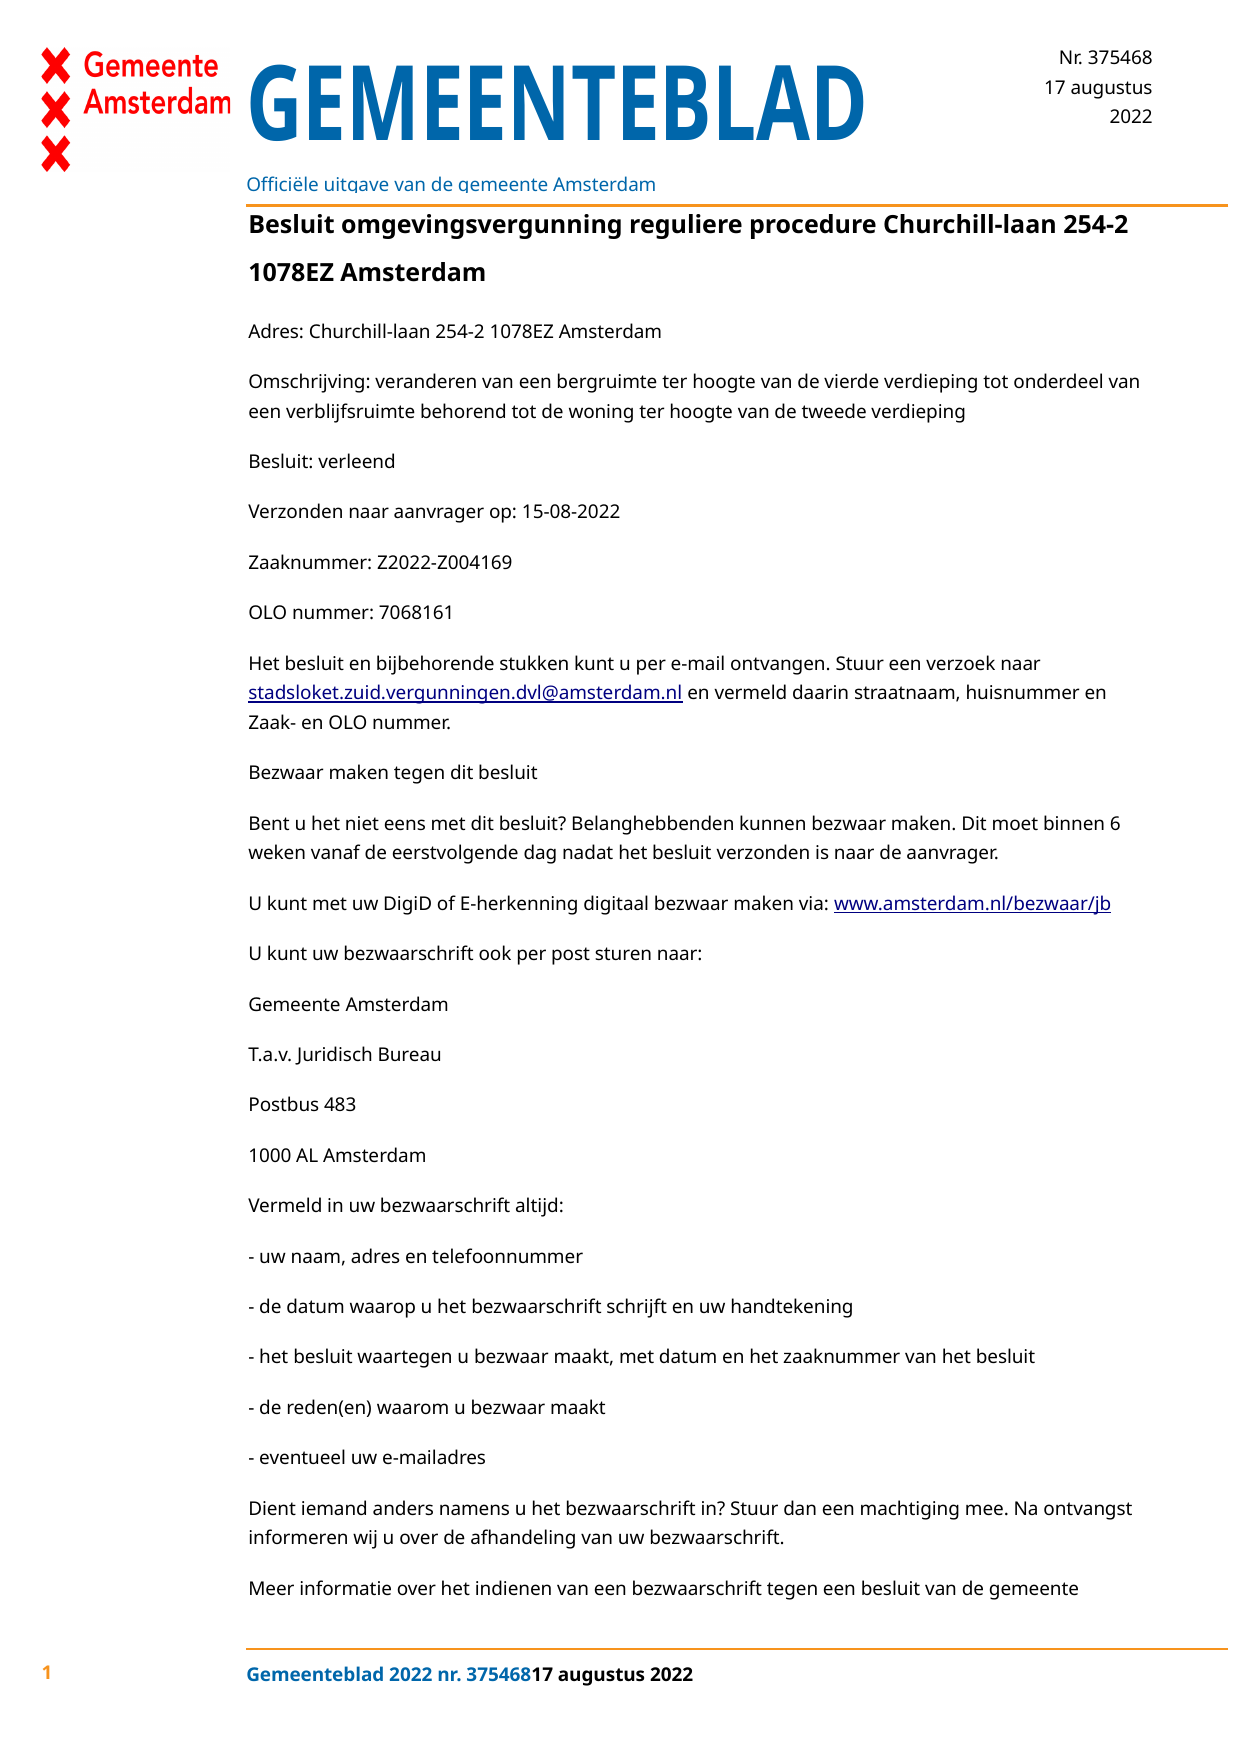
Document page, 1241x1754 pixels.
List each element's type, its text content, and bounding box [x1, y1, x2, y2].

text Dient iemand anders namens u het bezwaarschrift in? Stuur dan een machtiging mee. Na ontvangst informeren wij u over de afhandeling van uw bezwaarschrift. [248, 1495, 1152, 1550]
text Gemeente Amsterdam [248, 991, 1152, 1017]
text Meer informatie over het indienen van een bezwaarschrift tegen een besluit van de gemeente [248, 1575, 1152, 1601]
text Vermeld in uw bezwaarschrift altijd: [248, 1192, 1152, 1218]
picture [41, 47, 231, 172]
text - het besluit waartegen u bezwaar maakt, met datum en het zaaknummer van het besluit [248, 1344, 1152, 1369]
text - de datum waarop u het bezwaarschrift schrijft en uw handtekening [248, 1293, 1152, 1319]
text OLO nummer: 7068161 [248, 599, 1152, 625]
text Besluit: verleend [248, 448, 1152, 474]
text U kunt uw bezwaarschrift ook per post sturen naar: [248, 940, 1152, 966]
text Bezwaar maken tegen dit besluit [248, 759, 1152, 785]
text Verzonden naar aanvrager op: 15-08-2022 [248, 499, 1152, 524]
text - uw naam, adres en telefoonnummer [248, 1243, 1152, 1269]
text 1000 AL Amsterdam [248, 1142, 1152, 1168]
text T.a.v. Juridisch Bureau [248, 1041, 1152, 1067]
text Postbus 483 [248, 1092, 1152, 1117]
text Het besluit en bijbehorende stukken kunt u per e-mail ontvangen. Stuur een verzoek naar stadsloket.zuid.vergunningen.dvl@amsterdam.nl en vermeld daarin straatnaam, huisnummer en Zaak- en OLO nummer. [248, 650, 1152, 735]
text Adres: Churchill-laan 254-2 1078EZ Amsterdam [248, 318, 1152, 344]
text U kunt met uw DigiD of E-herkenning digitaal bezwaar maken via: www.amsterdam.nl/bezwaar/jb [248, 890, 1152, 916]
text - de reden(en) waarom u bezwaar maakt [248, 1394, 1152, 1420]
text - eventueel uw e-mailadres [248, 1444, 1152, 1470]
text Bent u het niet eens met dit besluit? Belanghebbenden kunnen bezwaar maken. Dit moet binnen 6 weken vanaf de eerstvolgende dag nadat het besluit verzonden is naar de aanvrager. [248, 810, 1152, 865]
text Omschrijving: veranderen van een bergruimte ter hoogte van de vierde verdieping tot onderdeel van een verblijfsruimte behorend tot de woning ter hoogte van de tweede verdieping [248, 368, 1152, 424]
text Besluit omgevingsvergunning reguliere procedure Churchill-laan 254-2 1078EZ Amsterdam [248, 207, 1152, 288]
text Zaaknummer: Z2022-Z004169 [248, 549, 1152, 575]
